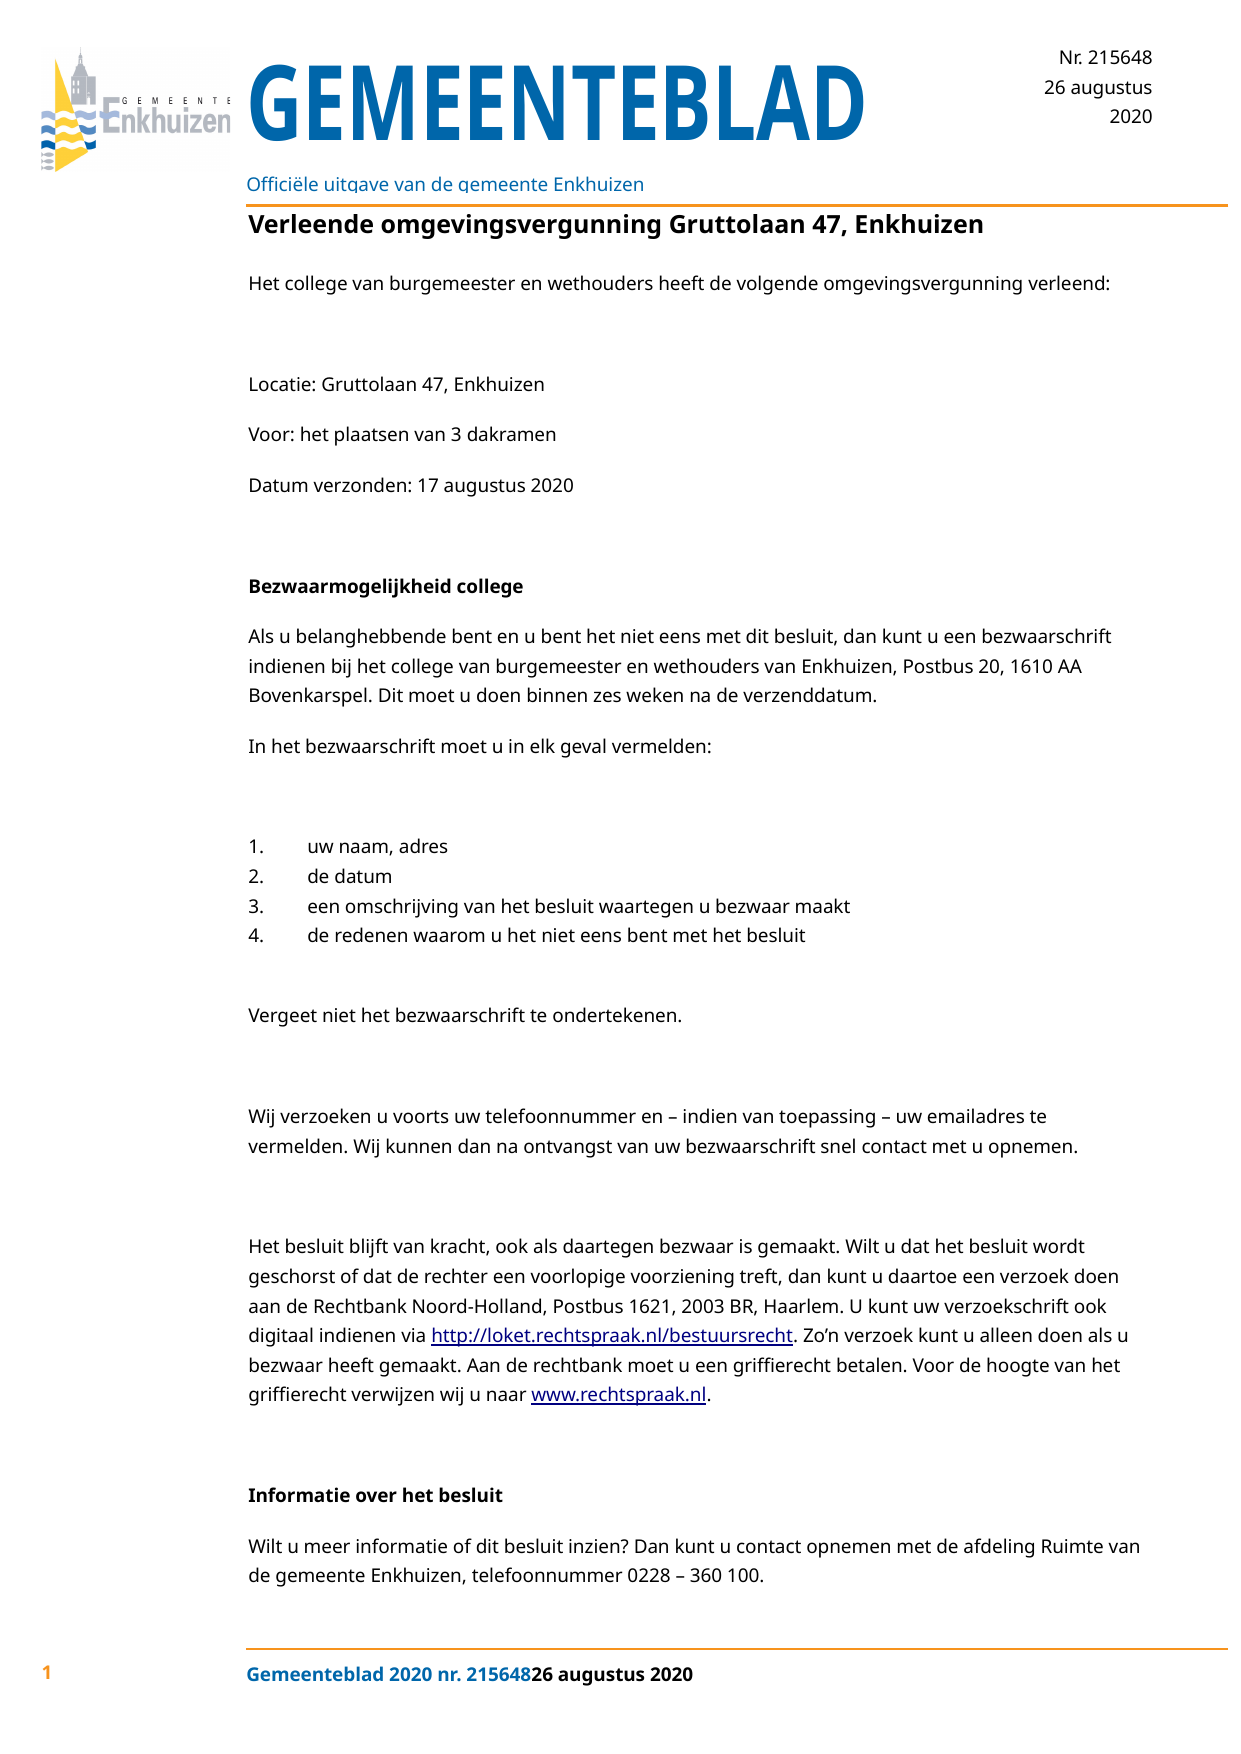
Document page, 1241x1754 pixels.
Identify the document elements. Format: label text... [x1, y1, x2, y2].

list de redenen waarom u het niet eens bent met het besluit [248, 922, 1152, 948]
text Wij verzoeken u voorts uw telefoonnummer en – indien van toepassing – uw emailadres te vermelden. Wij kunnen dan na ontvangst van uw bezwaarschrift snel contact met u opnemen. [248, 1103, 1152, 1158]
list uw naam, adres [248, 834, 1152, 859]
text Het besluit blijft van kracht, ook als daartegen bezwaar is gemaakt. Wilt u dat het besluit wordt geschorst of dat de rechter een voorlopige voorziening treft, dan kunt u daartoe een verzoek doen aan de Rechtbank Noord-Holland, Postbus 1621, 2003 BR, Haarlem. U kunt uw verzoekschrift ook digitaal indienen via http://loket.rechtspraak.nl/bestuursrecht. Zo’n verzoek kunt u alleen doen als u bezwaar heeft gemaakt. Aan de rechtbank moet u een griffierecht betalen. Voor de hoogte van het griffierecht verwijzen wij u naar www.rechtspraak.nl. [248, 1234, 1152, 1407]
text Wilt u meer informatie of dit besluit inzien? Dan kunt u contact opnemen met de afdeling Ruimte van de gemeente Enkhuizen, telefoonnummer 0228 – 360 100. [248, 1533, 1152, 1588]
text Het college van burgemeester en wethouders heeft de volgende omgevingsvergunning verleend: [248, 270, 1152, 296]
text In het bezwaarschrift moet u in elk geval vermelden: [248, 733, 1152, 758]
list een omschrijving van het besluit waartegen u bezwaar maakt [248, 893, 1152, 918]
text Als u belanghebbende bent en u bent het niet eens met dit besluit, dan kunt u een bezwaarschrift indienen bij het college van burgemeester en wethouders van Enkhuizen, Postbus 20, 1610 AA Bovenkarspel. Dit moet u doen binnen zes weken na de verzenddatum. [248, 623, 1152, 708]
text Bezwaarmogelijkheid college [248, 573, 1152, 598]
text Verleende omgevingsvergunning Gruttolaan 47, Enkhuizen [248, 207, 1152, 241]
text Datum verzonden: 17 augustus 2020 [248, 472, 1152, 498]
text Vergeet niet het bezwaarschrift te ondertekenen. [248, 1002, 1152, 1028]
text Informatie over het besluit [248, 1482, 1152, 1508]
list de datum [248, 863, 1152, 889]
text Voor: het plaatsen van 3 dakramen [248, 422, 1152, 447]
text Locatie: Gruttolaan 47, Enkhuizen [248, 371, 1152, 397]
picture [41, 47, 231, 172]
